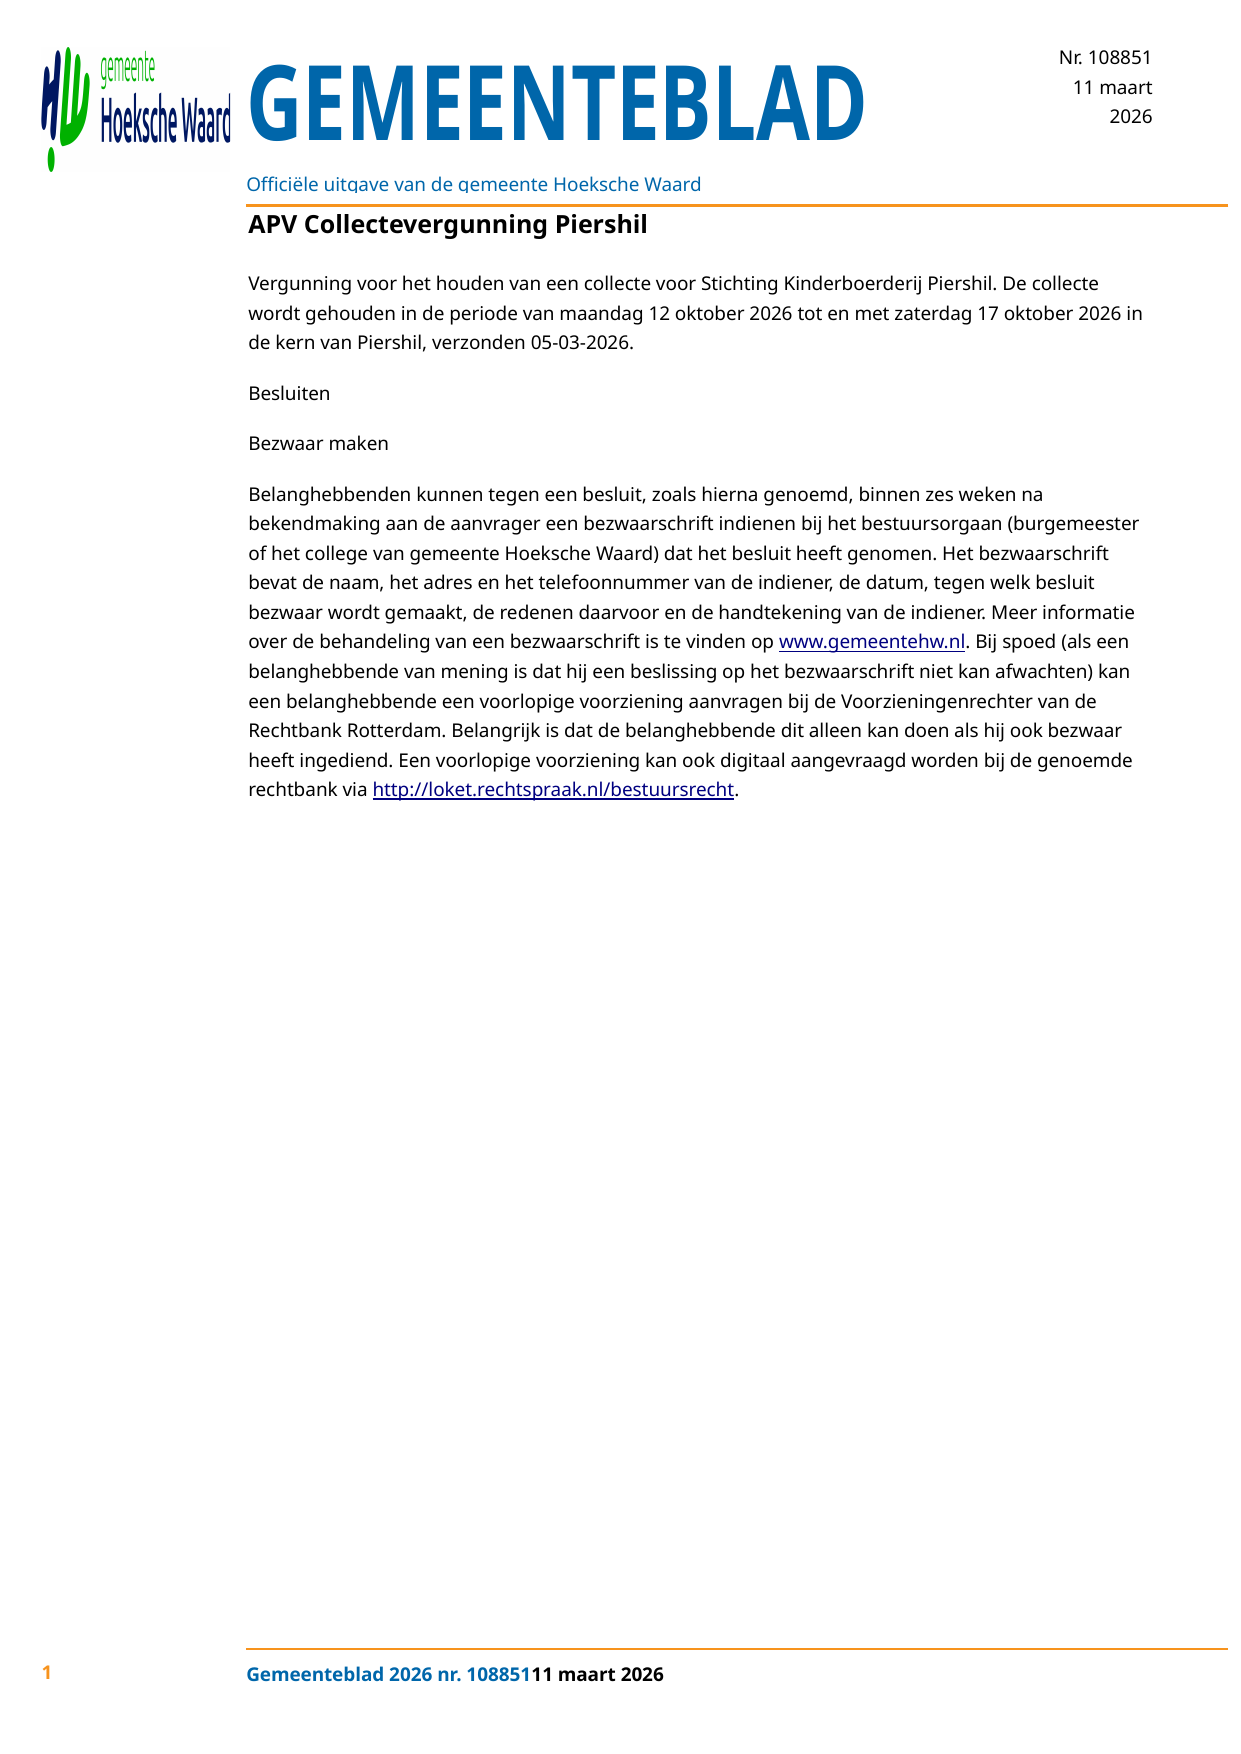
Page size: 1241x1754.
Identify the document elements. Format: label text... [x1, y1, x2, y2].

picture [41, 47, 231, 172]
text APV Collectevergunning Piershil [248, 207, 1152, 241]
text Bezwaar maken [248, 430, 1152, 456]
text Besluiten [248, 380, 1152, 406]
text Vergunning voor het houden van een collecte voor Stichting Kinderboerderij Piershil. De collecte wordt gehouden in de periode van maandag 12 oktober 2026 tot en met zaterdag 17 oktober 2026 in de kern van Piershil, verzonden 05-03-2026. [248, 270, 1152, 355]
text Belanghebbenden kunnen tegen een besluit, zoals hierna genoemd, binnen zes weken na bekendmaking aan de aanvrager een bezwaarschrift indienen bij het bestuursorgaan (burgemeester of het college van gemeente Hoeksche Waard) dat het besluit heeft genomen. Het bezwaarschrift bevat de naam, het adres en het telefoonnummer van de indiener, de datum, tegen welk besluit bezwaar wordt gemaakt, de redenen daarvoor en de handtekening van de indiener. Meer informatie over de behandeling van een bezwaarschrift is te vinden op www.gemeentehw.nl. Bij spoed (als een belanghebbende van mening is dat hij een beslissing op het bezwaarschrift niet kan afwachten) kan een belanghebbende een voorlopige voorziening aanvragen bij de Voorzieningenrechter van de Rechtbank Rotterdam. Belangrijk is dat de belanghebbende dit alleen kan doen als hij ook bezwaar heeft ingediend. Een voorlopige voorziening kan ook digitaal aangevraagd worden bij de genoemde rechtbank via http://loket.rechtspraak.nl/bestuursrecht. [248, 481, 1152, 802]
